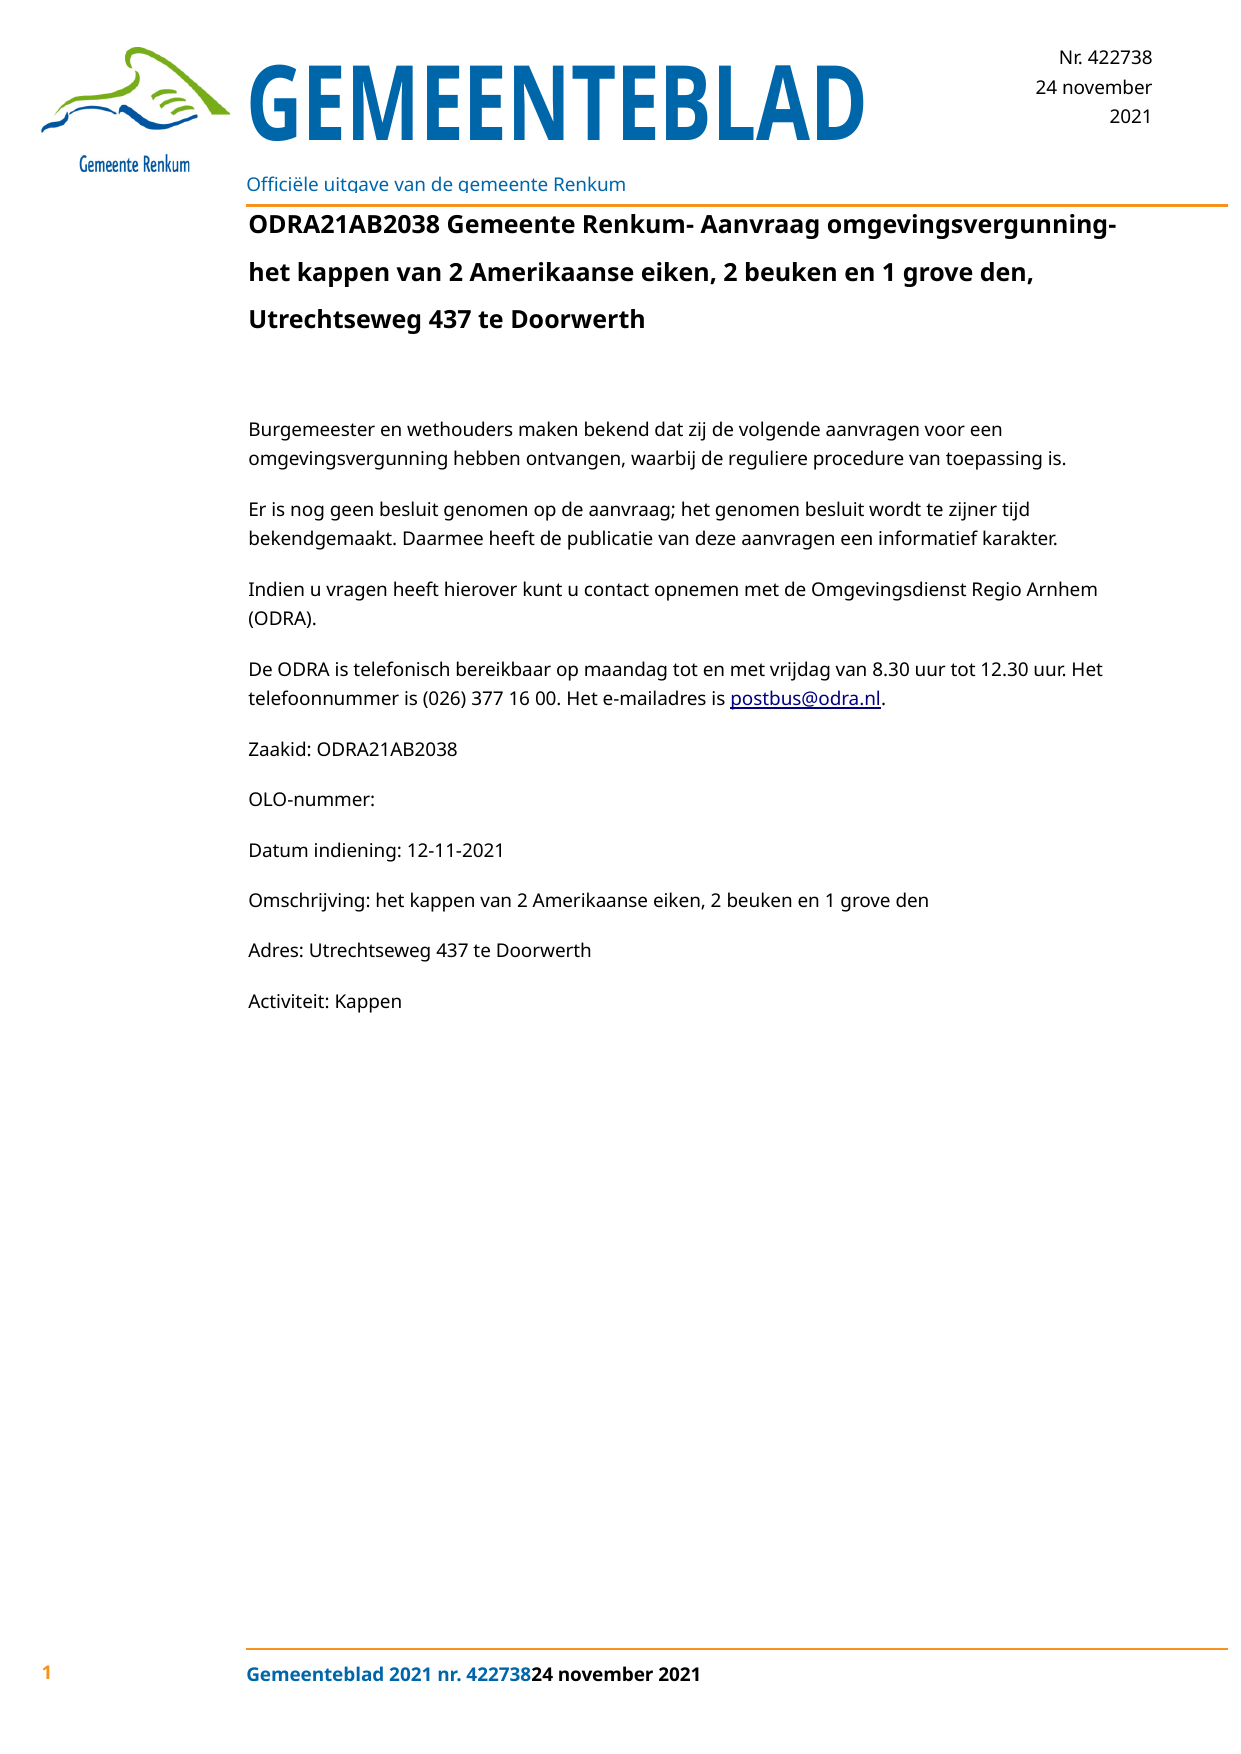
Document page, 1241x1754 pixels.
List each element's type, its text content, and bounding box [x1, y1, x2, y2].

text Indien u vragen heeft hierover kunt u contact opnemen met de Omgevingsdienst Regio Arnhem (ODRA). [248, 576, 1152, 631]
text De ODRA is telefonisch bereikbaar op maandag tot en met vrijdag van 8.30 uur tot 12.30 uur. Het telefoonnummer is (026) 377 16 00. Het e-mailadres is postbus@odra.nl. [248, 656, 1152, 711]
text Burgemeester en wethouders maken bekend dat zij de volgende aanvragen voor een omgevingsvergunning hebben ontvangen, waarbij de reguliere procedure van toepassing is. [248, 416, 1152, 471]
picture [41, 47, 231, 172]
text Activiteit: Kappen [248, 988, 1152, 1014]
text Omschrijving: het kappen van 2 Amerikaanse eiken, 2 beuken en 1 grove den [248, 887, 1152, 913]
text Er is nog geen besluit genomen op de aanvraag; het genomen besluit wordt te zijner tijd bekendgemaakt. Daarmee heeft de publicatie van deze aanvragen een informatief karakter. [248, 496, 1152, 551]
text Adres: Utrechtseweg 437 te Doorwerth [248, 938, 1152, 963]
text Datum indiening: 12-11-2021 [248, 837, 1152, 862]
text Zaakid: ODRA21AB2038 [248, 736, 1152, 762]
text ODRA21AB2038 Gemeente Renkum- Aanvraag omgevingsvergunning- het kappen van 2 Amerikaanse eiken, 2 beuken en 1 grove den, Utrechtseweg 437 te Doorwerth [248, 207, 1152, 336]
text OLO-nummer: [248, 786, 1152, 812]
